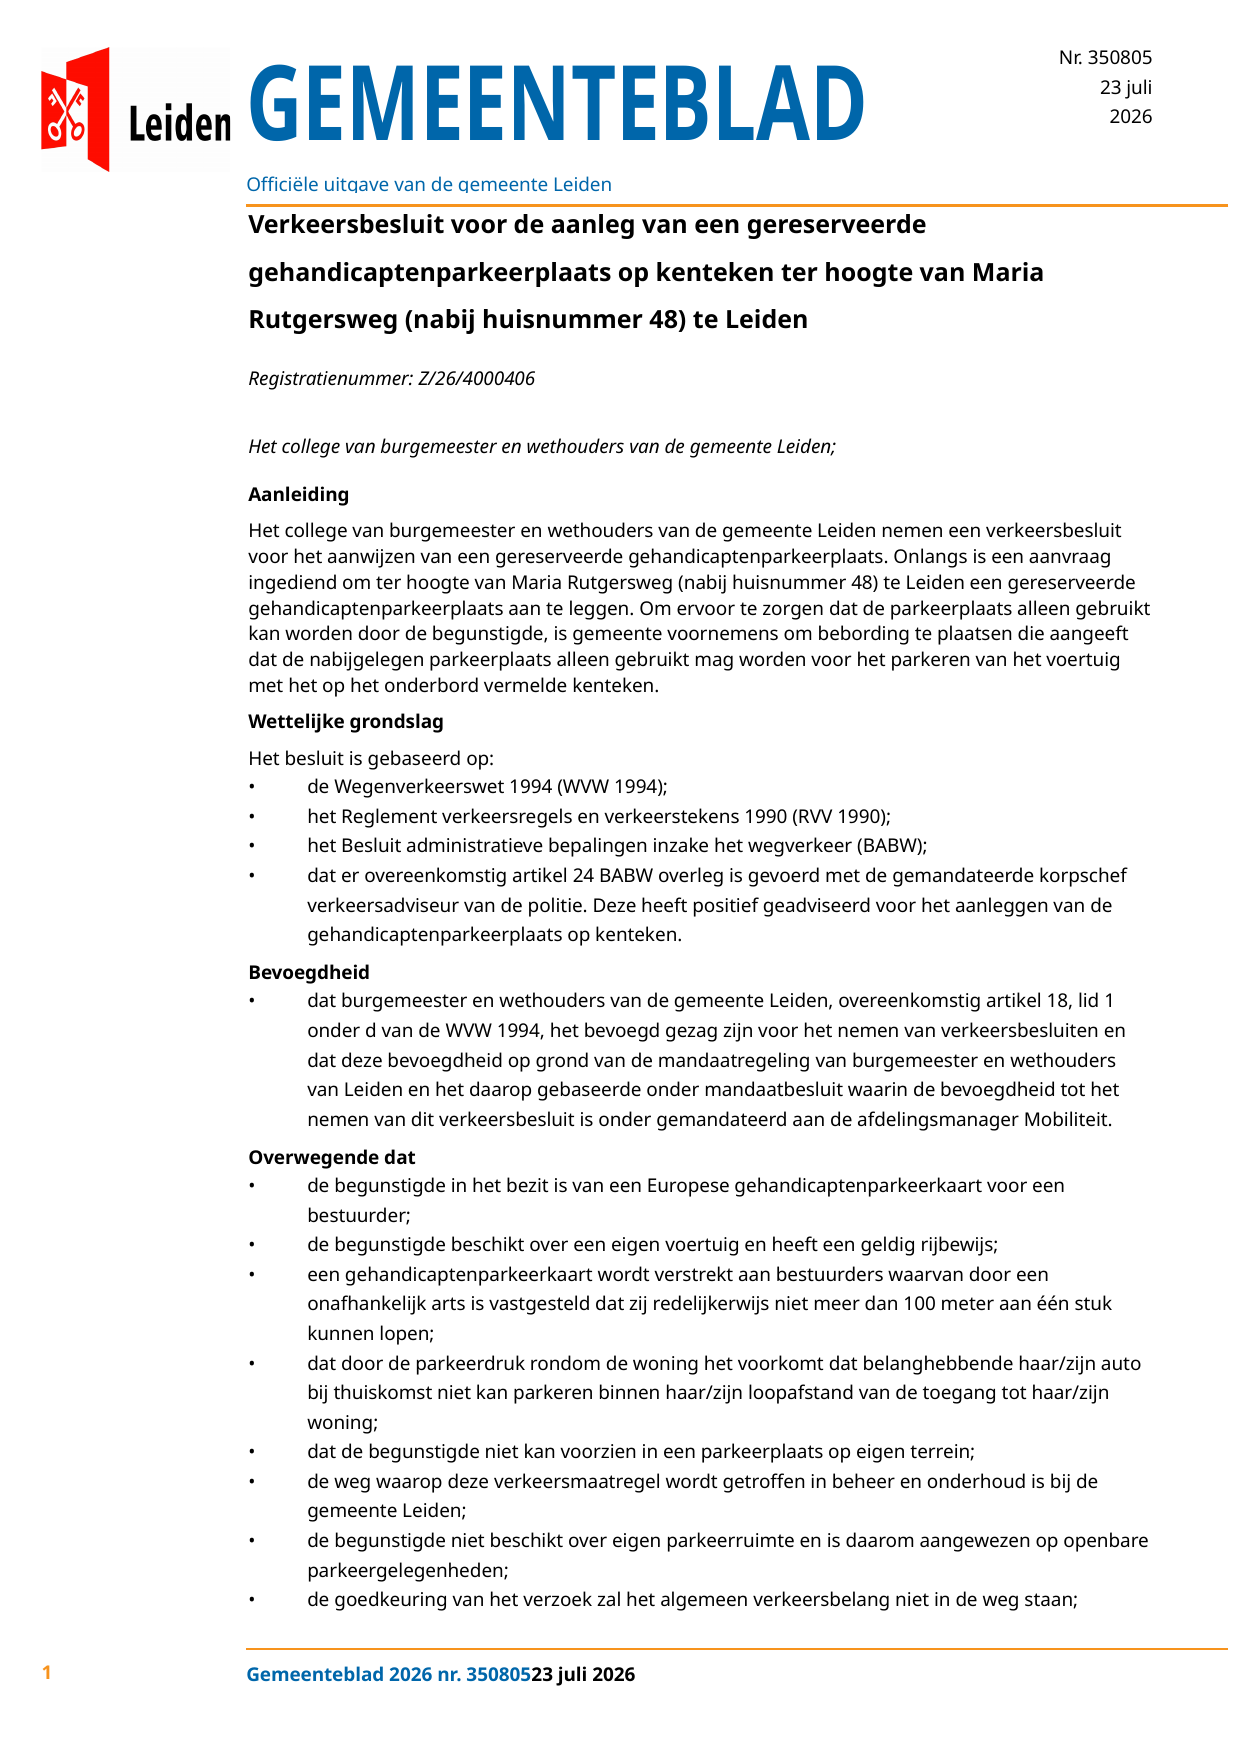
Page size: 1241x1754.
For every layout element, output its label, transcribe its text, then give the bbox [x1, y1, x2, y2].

list de begunstigde in het bezit is van een Europese gehandicaptenparkeerkaart voor een bestuurder; [248, 1172, 1152, 1228]
list dat de begunstigde niet kan voorzien in een parkeerplaats op eigen terrein; [248, 1438, 1152, 1464]
list de begunstigde beschikt over een eigen voertuig en heeft een geldig rijbewijs; [248, 1231, 1152, 1257]
list dat door de parkeerdruk rondom de woning het voorkomt dat belanghebbende haar/zijn auto bij thuiskomst niet kan parkeren binnen haar/zijn loopafstand van de toegang tot haar/zijn woning; [248, 1350, 1152, 1435]
picture [41, 47, 231, 172]
list de Wegenverkeerswet 1994 (WVW 1994); [248, 773, 1152, 799]
list dat er overeenkomstig artikel 24 BABW overleg is gevoerd met de gemandateerde korpschef verkeersadviseur van de politie. Deze heeft positief geadviseerd voor het aanleggen van de gehandicaptenparkeerplaats op kenteken. [248, 862, 1152, 947]
text Het college van burgemeester en wethouders van de gemeente Leiden nemen een verkeersbesluit voor het aanwijzen van een gereserveerde gehandicaptenparkeerplaats. Onlangs is een aanvraag ingediend om ter hoogte van Maria Rutgersweg (nabij huisnummer 48) te Leiden een gereserveerde gehandicaptenparkeerplaats aan te leggen. Om ervoor te zorgen dat de parkeerplaats alleen gebruikt kan worden door de begunstigde, is gemeente voornemens om bebording te plaatsen die aangeeft dat de nabijgelegen parkeerplaats alleen gebruikt mag worden voor het parkeren van het voertuig met het op het onderbord vermelde kenteken. [248, 517, 1152, 698]
text Wettelijke grondslag [248, 708, 1152, 734]
text Het college van burgemeester en wethouders van de gemeente Leiden; [248, 433, 1152, 459]
list het Reglement verkeersregels en verkeerstekens 1990 (RVV 1990); [248, 803, 1152, 829]
text Bevoegdheid [248, 959, 1152, 985]
text Verkeersbesluit voor de aanleg van een gereserveerde gehandicaptenparkeerplaats op kenteken ter hoogte van Maria Rutgersweg (nabij huisnummer 48) te Leiden [248, 207, 1152, 336]
list de weg waarop deze verkeersmaatregel wordt getroffen in beheer en onderhoud is bij de gemeente Leiden; [248, 1468, 1152, 1523]
text Registratienummer: Z/26/4000406 [248, 366, 1152, 391]
text Overwegende dat [248, 1144, 1152, 1170]
list het Besluit administratieve bepalingen inzake het wegverkeer (BABW); [248, 833, 1152, 858]
text Het besluit is gebaseerd op: [248, 745, 1152, 771]
list dat burgemeester en wethouders van de gemeente Leiden, overeenkomstig artikel 18, lid 1 onder d van de WVW 1994, het bevoegd gezag zijn voor het nemen van verkeersbesluiten en dat deze bevoegdheid op grond van de mandaatregeling van burgemeester en wethouders van Leiden en het daarop gebaseerde onder mandaatbesluit waarin de bevoegdheid tot het nemen van dit verkeersbesluit is onder gemandateerd aan de afdelingsmanager Mobiliteit. [248, 988, 1152, 1132]
list een gehandicaptenparkeerkaart wordt verstrekt aan bestuurders waarvan door een onafhankelijk arts is vastgesteld dat zij redelijkerwijs niet meer dan 100 meter aan één stuk kunnen lopen; [248, 1261, 1152, 1346]
text Aanleiding [248, 481, 1152, 507]
list de begunstigde niet beschikt over eigen parkeerruimte en is daarom aangewezen op openbare parkeergelegenheden; [248, 1527, 1152, 1583]
list de goedkeuring van het verzoek zal het algemeen verkeersbelang niet in de weg staan; [248, 1586, 1152, 1612]
